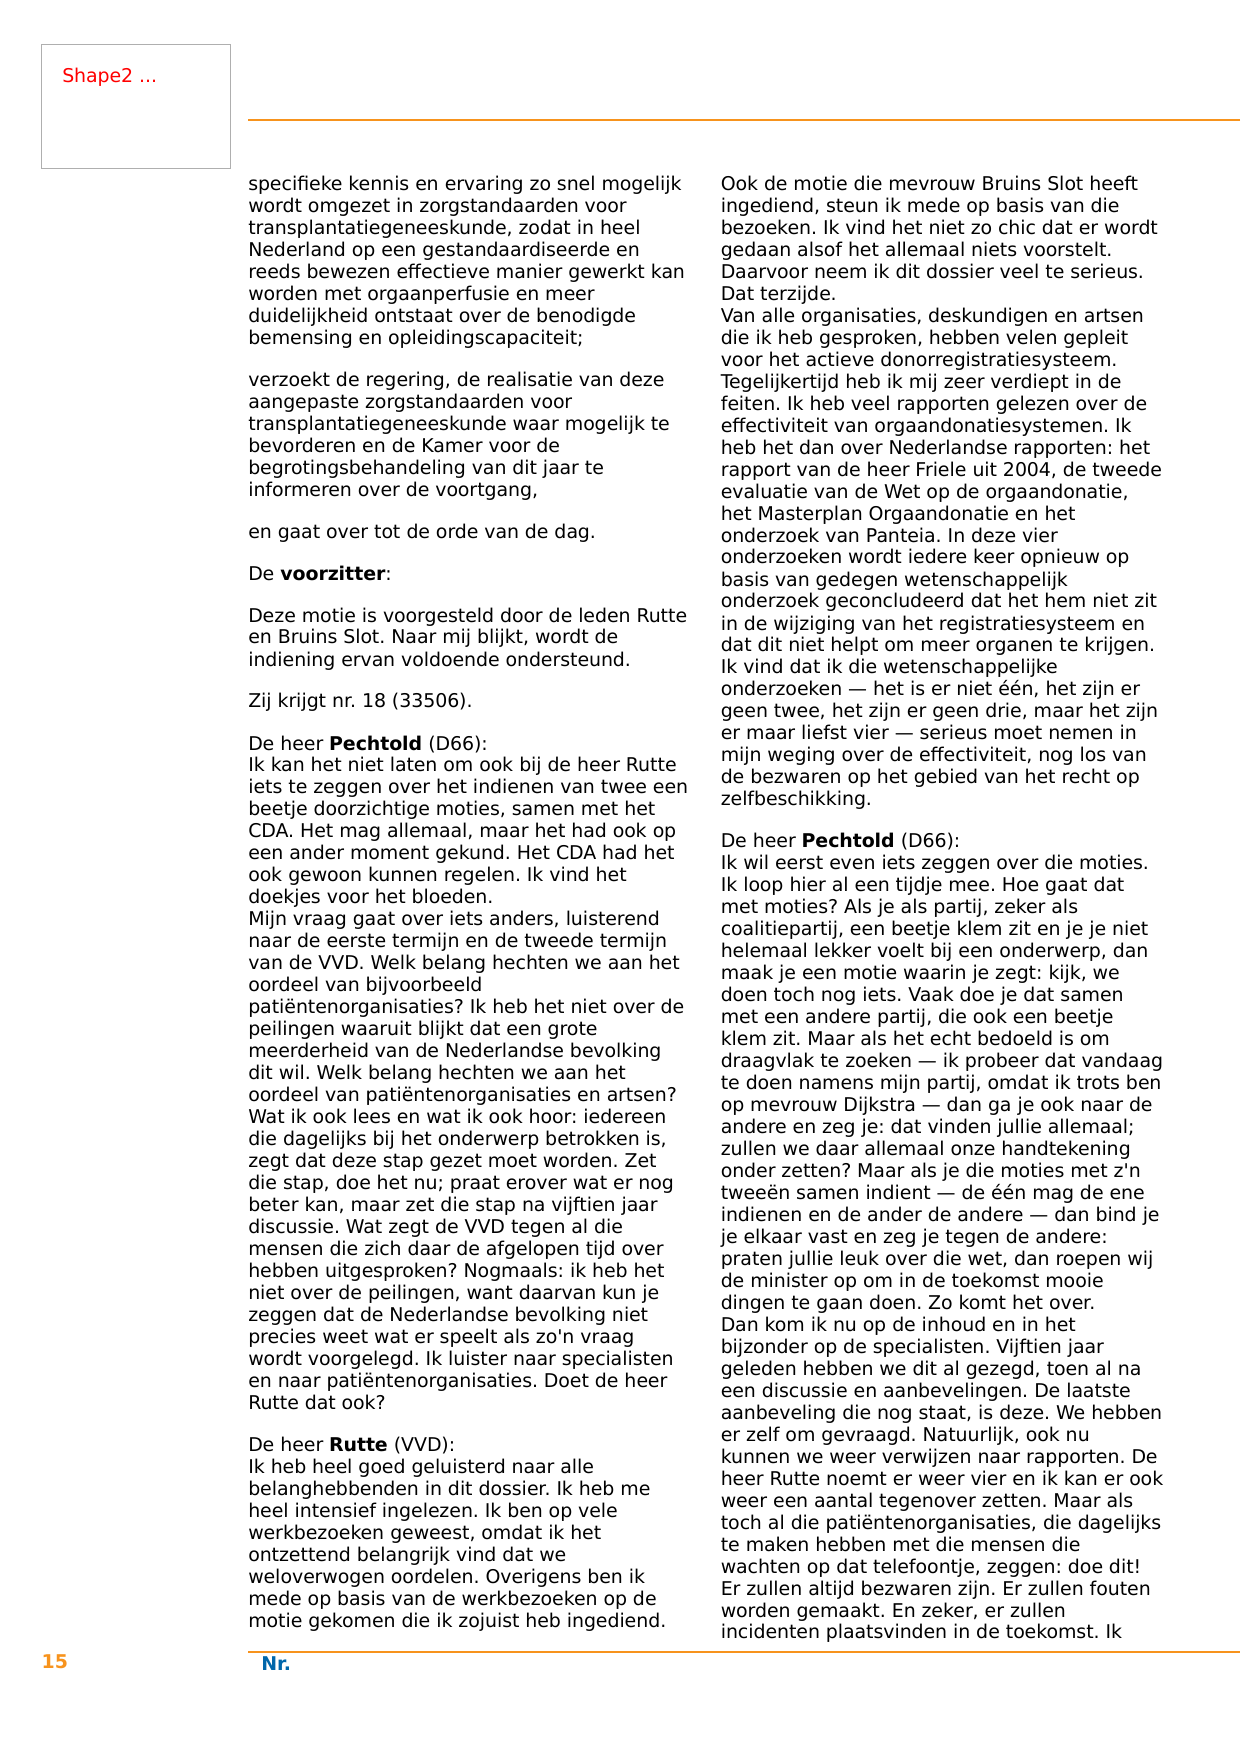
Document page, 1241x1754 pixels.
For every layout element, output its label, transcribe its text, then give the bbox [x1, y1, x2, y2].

text Dan kom ik nu op de inhoud en in het bijzonder op de specialisten. Vijftien jaar geleden hebben we dit al gezegd, toen al na een discussie en aanbevelingen. De laatste aanbeveling die nog staat, is deze. We hebben er zelf om gevraagd. Natuurlijk, ook nu kunnen we weer verwijzen naar rapporten. De heer Rutte noemt er weer vier en ik kan er ook weer een aantal tegenover zetten. Maar als toch al die patiëntenorganisaties, die dagelijks te maken hebben met die mensen die wachten op dat telefoontje, zeggen: doe dit! Er zullen altijd bezwaren zijn. Er zullen fouten worden gemaakt. En zeker, er zullen incidenten plaatsvinden in de toekomst. Ik [721, 1314, 1163, 1643]
text De heer Pechtold (D66): [248, 732, 691, 754]
text Ik heb heel goed geluisterd naar alle belanghebbenden in dit dossier. Ik heb me heel intensief ingelezen. Ik ben op vele werkbezoeken geweest, omdat ik het ontzettend belangrijk vind dat we weloverwogen oordelen. Overigens ben ik mede op basis van de werkbezoeken op de motie gekomen die ik zojuist heb ingediend. [248, 1456, 691, 1632]
text Ik wil eerst even iets zeggen over die moties. Ik loop hier al een tijdje mee. Hoe gaat dat met moties? Als je als partij, zeker als coalitiepartij, een beetje klem zit en je je niet helemaal lekker voelt bij een onderwerp, dan maak je een motie waarin je zegt: kijk, we doen toch nog iets. Vaak doe je dat samen met een andere partij, die ook een beetje klem zit. Maar als het echt bedoeld is om draagvlak te zoeken — ik probeer dat vandaag te doen namens mijn partij, omdat ik trots ben op mevrouw Dijkstra — dan ga je ook naar de andere en zeg je: dat vinden jullie allemaal; zullen we daar allemaal onze handtekening onder zetten? Maar als je die moties met z'n tweeën samen indient — de één mag de ene indienen en de ander de andere — dan bind je je elkaar vast en zeg je tegen de andere: praten jullie leuk over die wet, dan roepen wij de minister op om in de toekomst mooie dingen te gaan doen. Zo komt het over. [721, 852, 1163, 1314]
text Deze motie is voorgesteld door de leden Rutte en Bruins Slot. Naar mij blijkt, wordt de indiening ervan voldoende ondersteund. [248, 604, 691, 670]
text Van alle organisaties, deskundigen en artsen die ik heb gesproken, hebben velen gepleit voor het actieve donorregistratiesysteem. Tegelijkertijd heb ik mij zeer verdiept in de feiten. Ik heb veel rapporten gelezen over de effectiviteit van orgaandonatiesystemen. Ik heb het dan over Nederlandse rapporten: het rapport van de heer Friele uit 2004, de tweede evaluatie van de Wet op de orgaandonatie, het Masterplan Orgaandonatie en het onderzoek van Panteia. In deze vier onderzoeken wordt iedere keer opnieuw op basis van gedegen wetenschappelijk onderzoek geconcludeerd dat het hem niet zit in de wijziging van het registratiesysteem en dat dit niet helpt om meer organen te krijgen. Ik vind dat ik die wetenschappelijke onderzoeken — het is er niet één, het zijn er geen twee, het zijn er geen drie, maar het zijn er maar liefst vier — serieus moet nemen in mijn weging over de effectiviteit, nog los van de bezwaren op het gebied van het recht op zelfbeschikking. [721, 305, 1163, 810]
text Ik kan het niet laten om ook bij de heer Rutte iets te zeggen over het indienen van twee een beetje doorzichtige moties, samen met het CDA. Het mag allemaal, maar het had ook op een ander moment gekund. Het CDA had het ook gewoon kunnen regelen. Ik vind het doekjes voor het bloeden. [248, 754, 691, 908]
text verzoekt de regering, de realisatie van deze aangepaste zorgstandaarden voor transplantatiegeneeskunde waar mogelijk te bevorderen en de Kamer voor de begrotingsbehandeling van dit jaar te informeren over de voortgang, [248, 369, 691, 501]
text Ook de motie die mevrouw Bruins Slot heeft ingediend, steun ik mede op basis van die bezoeken. Ik vind het niet zo chic dat er wordt gedaan alsof het allemaal niets voorstelt. Daarvoor neem ik dit dossier veel te serieus. Dat terzijde. [721, 173, 1163, 305]
text Zij krijgt nr. 18 (33506). [248, 690, 691, 712]
text De voorzitter: [248, 562, 691, 584]
text De heer Rutte (VVD): [248, 1434, 691, 1456]
text specifieke kennis en ervaring zo snel mogelijk wordt omgezet in zorgstandaarden voor transplantatiegeneeskunde, zodat in heel Nederland op een gestandaardiseerde en reeds bewezen effectieve manier gewerkt kan worden met orgaanperfusie en meer duidelijkheid ontstaat over de benodigde bemensing en opleidingscapaciteit; [248, 173, 691, 349]
text en gaat over tot de orde van de dag. [248, 521, 691, 542]
text De heer Pechtold (D66): [721, 830, 1163, 852]
text Mijn vraag gaat over iets anders, luisterend naar de eerste termijn en de tweede termijn van de VVD. Welk belang hechten we aan het oordeel van bijvoorbeeld patiëntenorganisaties? Ik heb het niet over de peilingen waaruit blijkt dat een grote meerderheid van de Nederlandse bevolking dit wil. Welk belang hechten we aan het oordeel van patiëntenorganisaties en artsen? Wat ik ook lees en wat ik ook hoor: iedereen die dagelijks bij het onderwerp betrokken is, zegt dat deze stap gezet moet worden. Zet die stap, doe het nu; praat erover wat er nog beter kan, maar zet die stap na vijftien jaar discussie. Wat zegt de VVD tegen al die mensen die zich daar de afgelopen tijd over hebben uitgesproken? Nogmaals: ik heb het niet over de peilingen, want daarvan kun je zeggen dat de Nederlandse bevolking niet precies weet wat er speelt als zo'n vraag wordt voorgelegd. Ik luister naar specialisten en naar patiëntenorganisaties. Doet de heer Rutte dat ook? [248, 908, 691, 1414]
